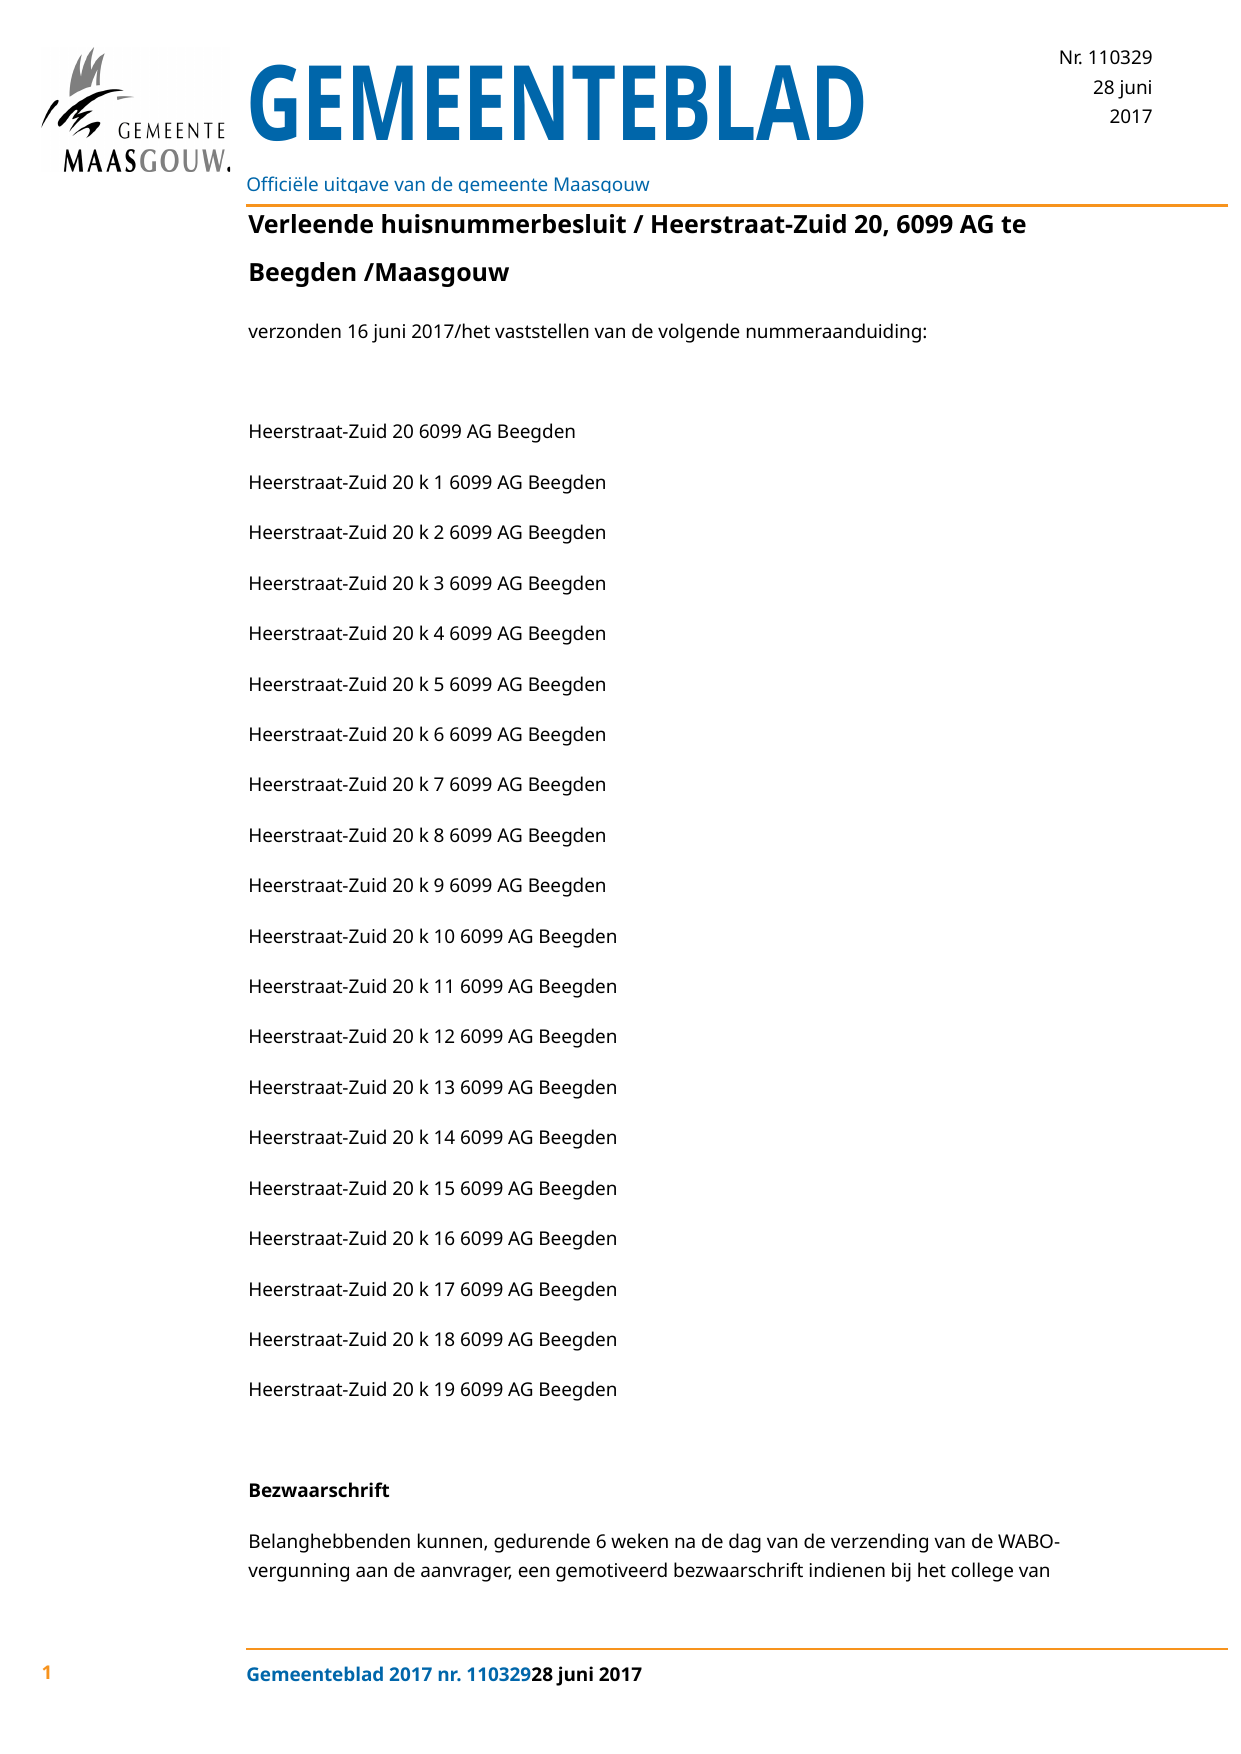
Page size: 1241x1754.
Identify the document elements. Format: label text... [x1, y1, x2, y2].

text verzonden 16 juni 2017/het vaststellen van de volgende nummeraanduiding: [248, 318, 1152, 344]
text Heerstraat-Zuid 20 k 12 6099 AG Beegden [248, 1024, 1152, 1049]
text Heerstraat-Zuid 20 k 5 6099 AG Beegden [248, 671, 1152, 697]
text Heerstraat-Zuid 20 k 3 6099 AG Beegden [248, 570, 1152, 596]
text Heerstraat-Zuid 20 k 18 6099 AG Beegden [248, 1326, 1152, 1352]
text Heerstraat-Zuid 20 k 17 6099 AG Beegden [248, 1276, 1152, 1302]
text Heerstraat-Zuid 20 k 10 6099 AG Beegden [248, 923, 1152, 949]
text Heerstraat-Zuid 20 k 9 6099 AG Beegden [248, 872, 1152, 898]
text Heerstraat-Zuid 20 k 1 6099 AG Beegden [248, 469, 1152, 495]
text Bezwaarschrift [248, 1477, 1152, 1503]
text Heerstraat-Zuid 20 k 7 6099 AG Beegden [248, 772, 1152, 797]
text Heerstraat-Zuid 20 k 11 6099 AG Beegden [248, 973, 1152, 999]
text Heerstraat-Zuid 20 6099 AG Beegden [248, 419, 1152, 444]
text Heerstraat-Zuid 20 k 15 6099 AG Beegden [248, 1175, 1152, 1201]
text Heerstraat-Zuid 20 k 16 6099 AG Beegden [248, 1225, 1152, 1251]
text Heerstraat-Zuid 20 k 14 6099 AG Beegden [248, 1124, 1152, 1150]
text Heerstraat-Zuid 20 k 19 6099 AG Beegden [248, 1377, 1152, 1402]
text Heerstraat-Zuid 20 k 2 6099 AG Beegden [248, 519, 1152, 545]
text Heerstraat-Zuid 20 k 13 6099 AG Beegden [248, 1074, 1152, 1100]
text Verleende huisnummerbesluit / Heerstraat-Zuid 20, 6099 AG te Beegden /Maasgouw [248, 207, 1152, 288]
text Heerstraat-Zuid 20 k 6 6099 AG Beegden [248, 721, 1152, 747]
text Heerstraat-Zuid 20 k 4 6099 AG Beegden [248, 620, 1152, 646]
text Heerstraat-Zuid 20 k 8 6099 AG Beegden [248, 822, 1152, 848]
picture [41, 47, 231, 172]
text Belanghebbenden kunnen, gedurende 6 weken na de dag van de verzending van de WABO-vergunning aan de aanvrager, een gemotiveerd bezwaarschrift indienen bij het college van [248, 1528, 1152, 1583]
